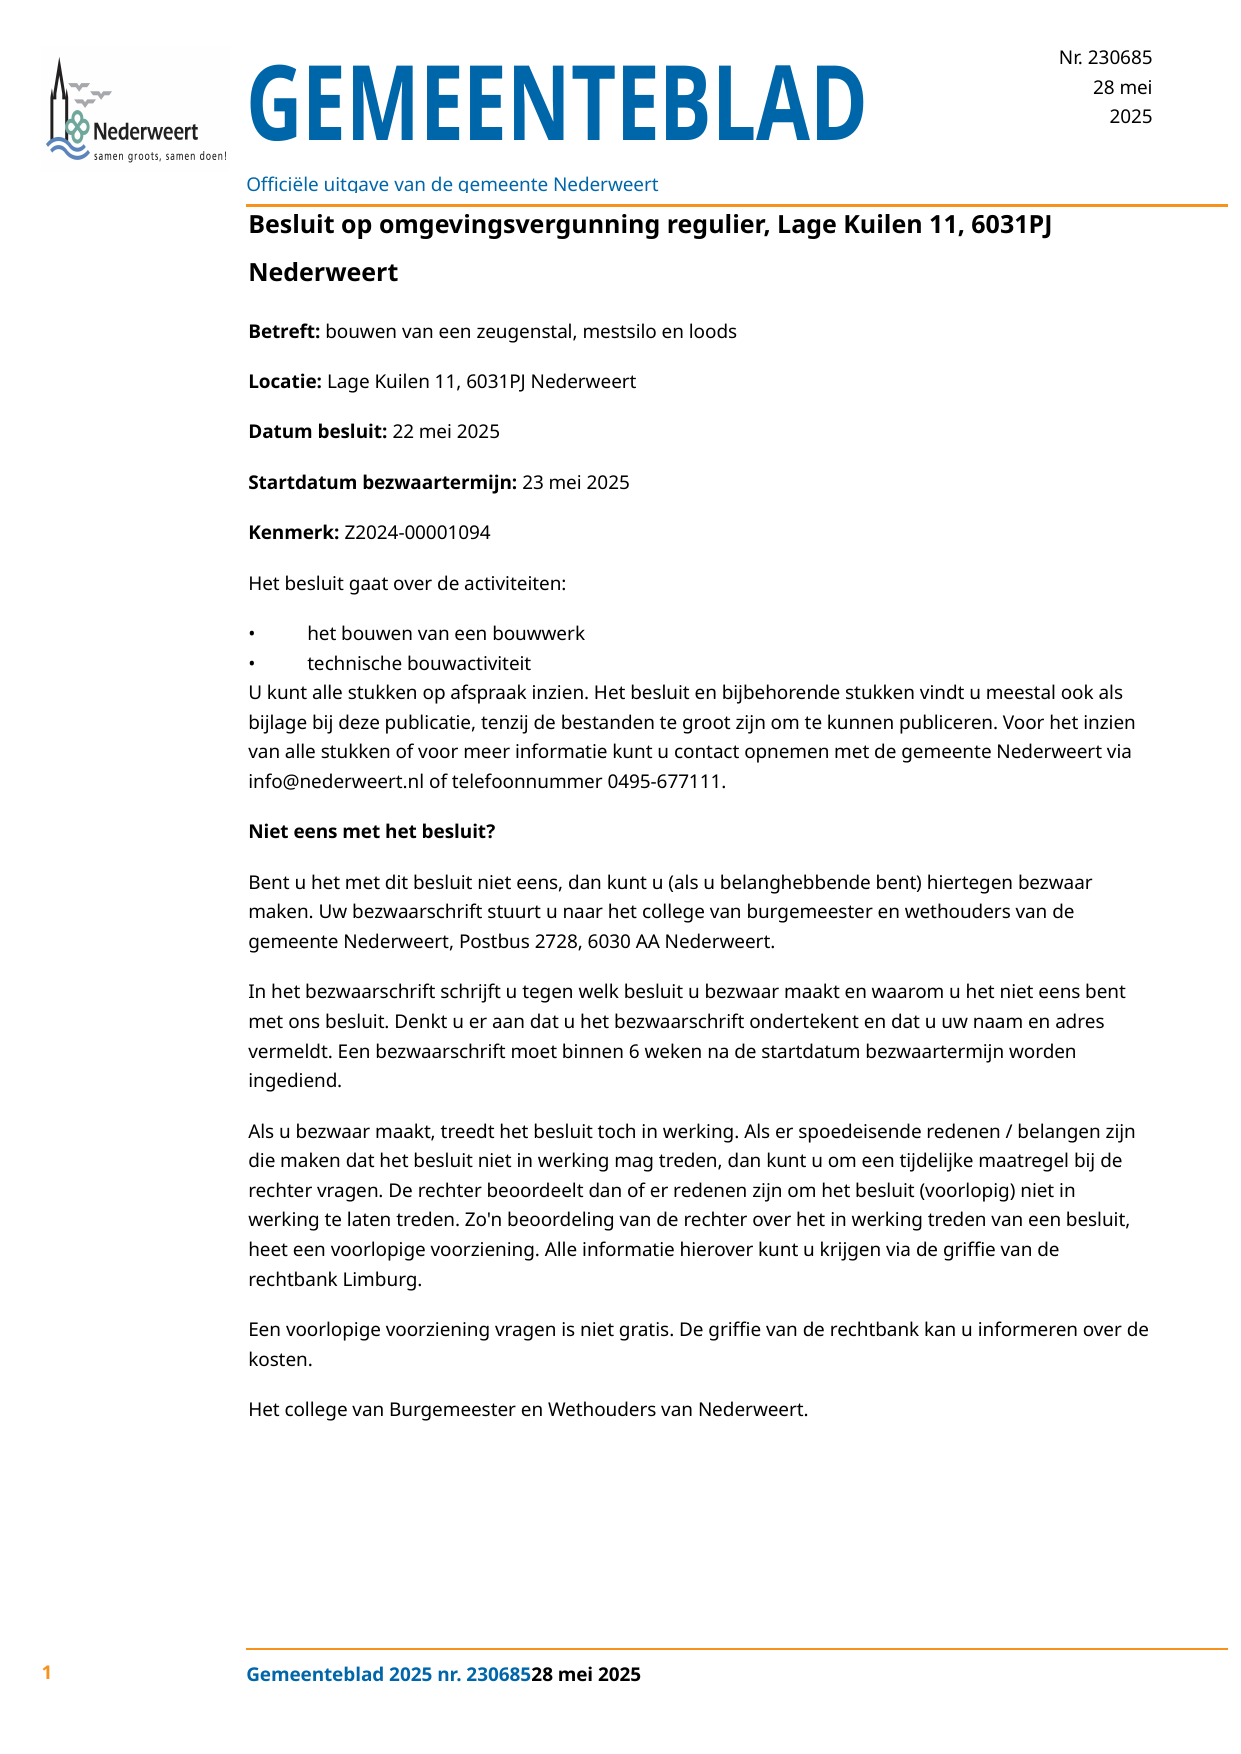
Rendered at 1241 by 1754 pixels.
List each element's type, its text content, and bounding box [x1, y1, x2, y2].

text Startdatum bezwaartermijn: 23 mei 2025 [248, 469, 1152, 495]
text Besluit op omgevingsvergunning regulier, Lage Kuilen 11, 6031PJ Nederweert [248, 207, 1152, 288]
text Niet eens met het besluit? [248, 819, 1152, 844]
text U kunt alle stukken op afspraak inzien. Het besluit en bijbehorende stukken vindt u meestal ook als bijlage bij deze publicatie, tenzij de bestanden te groot zijn om te kunnen publiceren. Voor het inzien van alle stukken of voor meer informatie kunt u contact opnemen met de gemeente Nederweert via info@nederweert.nl of telefoonnummer 0495-677111. [248, 679, 1152, 794]
text Het college van Burgemeester en Wethouders van Nederweert. [248, 1396, 1152, 1422]
text In het bezwaarschrift schrijft u tegen welk besluit u bezwaar maakt en waarom u het niet eens bent met ons besluit. Denkt u er aan dat u het bezwaarschrift ondertekent en dat u uw naam en adres vermeldt. Een bezwaarschrift moet binnen 6 weken na de startdatum bezwaartermijn worden ingediend. [248, 979, 1152, 1093]
picture [41, 47, 231, 172]
text Bent u het met dit besluit niet eens, dan kunt u (als u belanghebbende bent) hiertegen bezwaar maken. Uw bezwaarschrift stuurt u naar het college van burgemeester en wethouders van de gemeente Nederweert, Postbus 2728, 6030 AA Nederweert. [248, 869, 1152, 954]
text Betreft: bouwen van een zeugenstal, mestsilo en loods [248, 318, 1152, 344]
text Kenmerk: Z2024-00001094 [248, 519, 1152, 545]
list technische bouwactiviteit [248, 650, 1152, 676]
list het bouwen van een bouwwerk [248, 620, 1152, 646]
text Een voorlopige voorziening vragen is niet gratis. De griffie van de rechtbank kan u informeren over de kosten. [248, 1316, 1152, 1372]
text Het besluit gaat over de activiteiten: [248, 570, 1152, 596]
text Datum besluit: 22 mei 2025 [248, 419, 1152, 444]
text Locatie: Lage Kuilen 11, 6031PJ Nederweert [248, 368, 1152, 394]
text Als u bezwaar maakt, treedt het besluit toch in werking. Als er spoedeisende redenen / belangen zijn die maken dat het besluit niet in werking mag treden, dan kunt u om een tijdelijke maatregel bij de rechter vragen. De rechter beoordeelt dan of er redenen zijn om het besluit (voorlopig) niet in werking te laten treden. Zo'n beoordeling van de rechter over het in werking treden van een besluit, heet een voorlopige voorziening. Alle informatie hierover kunt u krijgen via de griffie van de rechtbank Limburg. [248, 1118, 1152, 1292]
